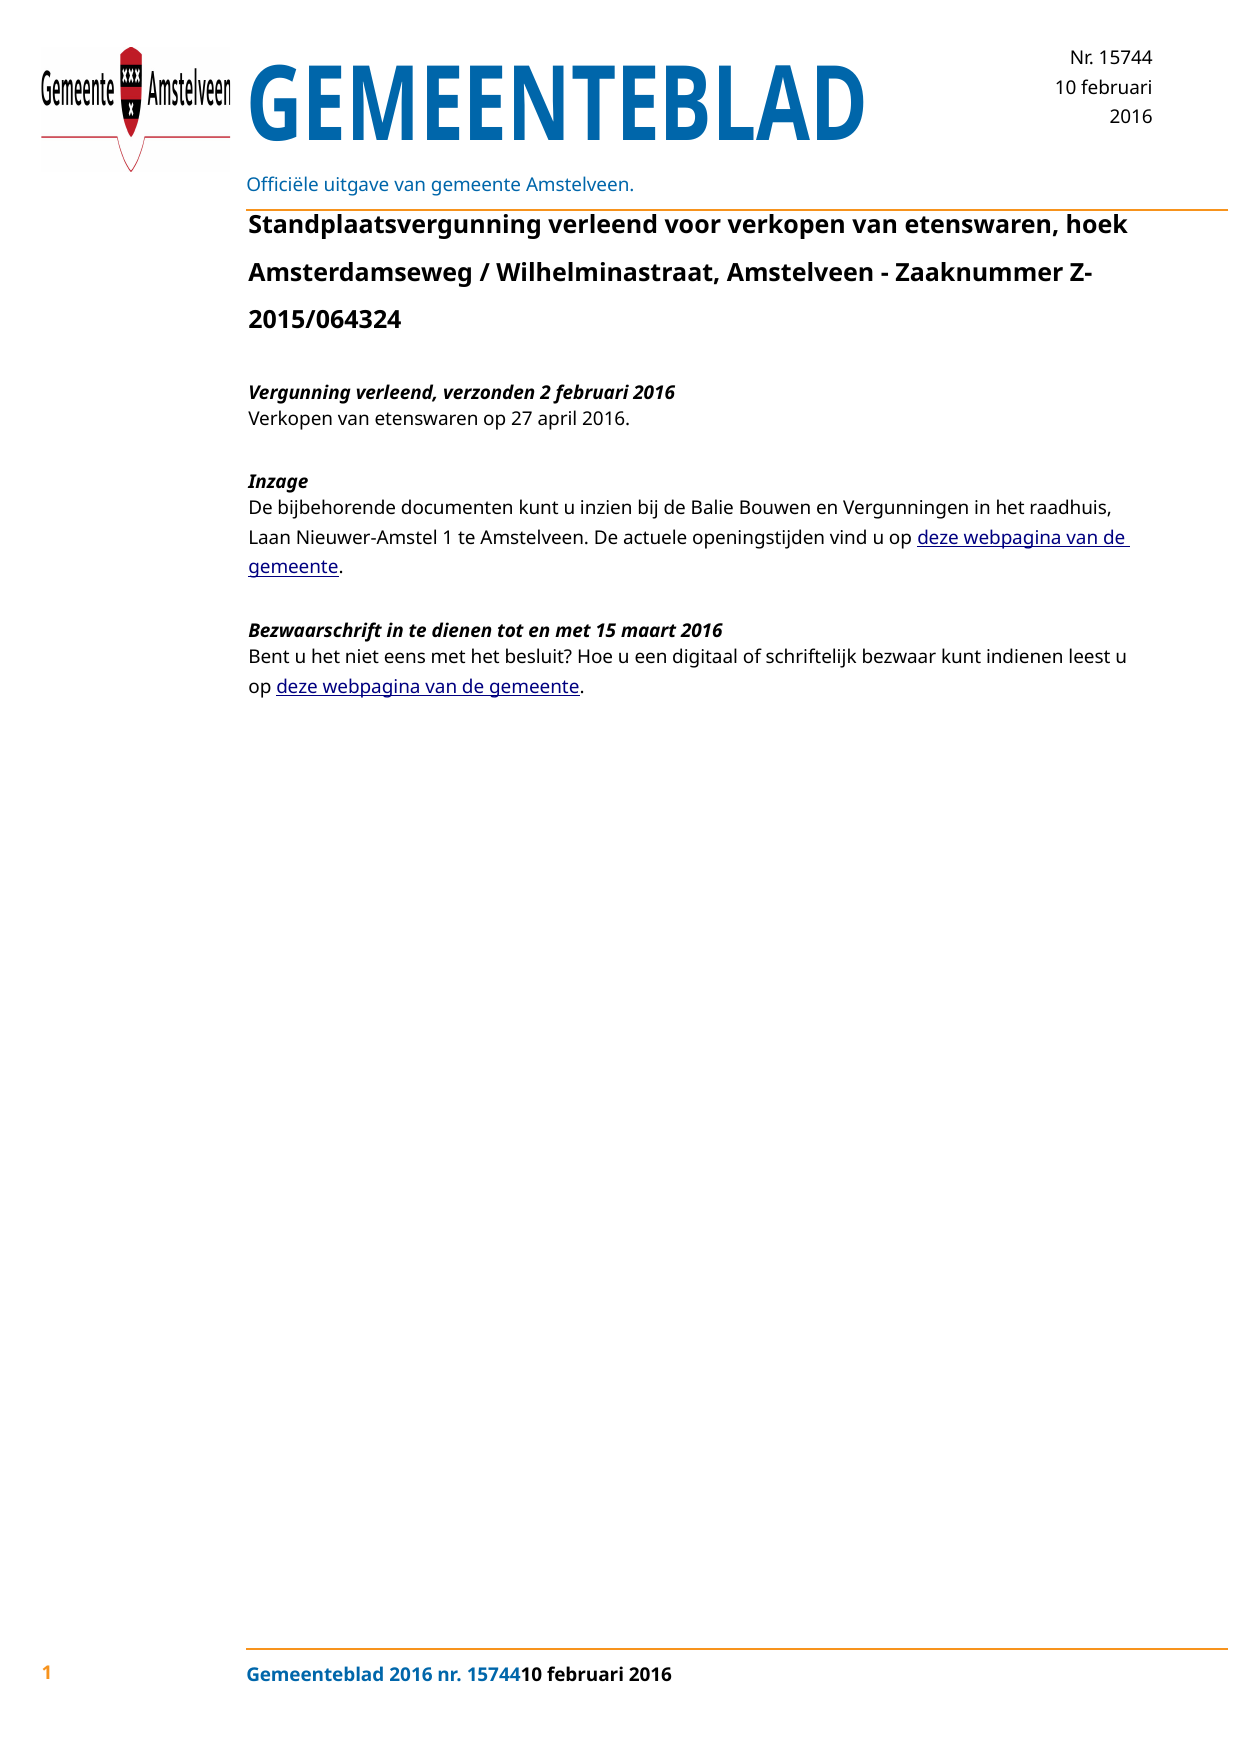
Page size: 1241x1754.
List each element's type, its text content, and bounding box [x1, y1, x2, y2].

text Vergunning verleend, verzonden 2 februari 2016 [248, 379, 1152, 405]
picture [41, 47, 231, 172]
text Bent u het niet eens met het besluit? Hoe u een digitaal of schriftelijk bezwaar kunt indienen leest u op deze webpagina van de gemeente. [248, 643, 1152, 699]
text Bezwaarschrift in te dienen tot en met 15 maart 2016 [248, 618, 1152, 643]
text Inzage [248, 469, 1152, 494]
text Standplaatsvergunning verleend voor verkopen van etenswaren, hoek Amsterdamseweg / Wilhelminastraat, Amstelveen - Zaaknummer Z-2015/064324 [248, 211, 1152, 336]
text De bijbehorende documenten kunt u inzien bij de Balie Bouwen en Vergunningen in het raadhuis, Laan Nieuwer-Amstel 1 te Amstelveen. De actuele openingstijden vind u op deze webpagina van de gemeente. [248, 494, 1152, 579]
text Verkopen van etenswaren op 27 april 2016. [248, 405, 1152, 431]
